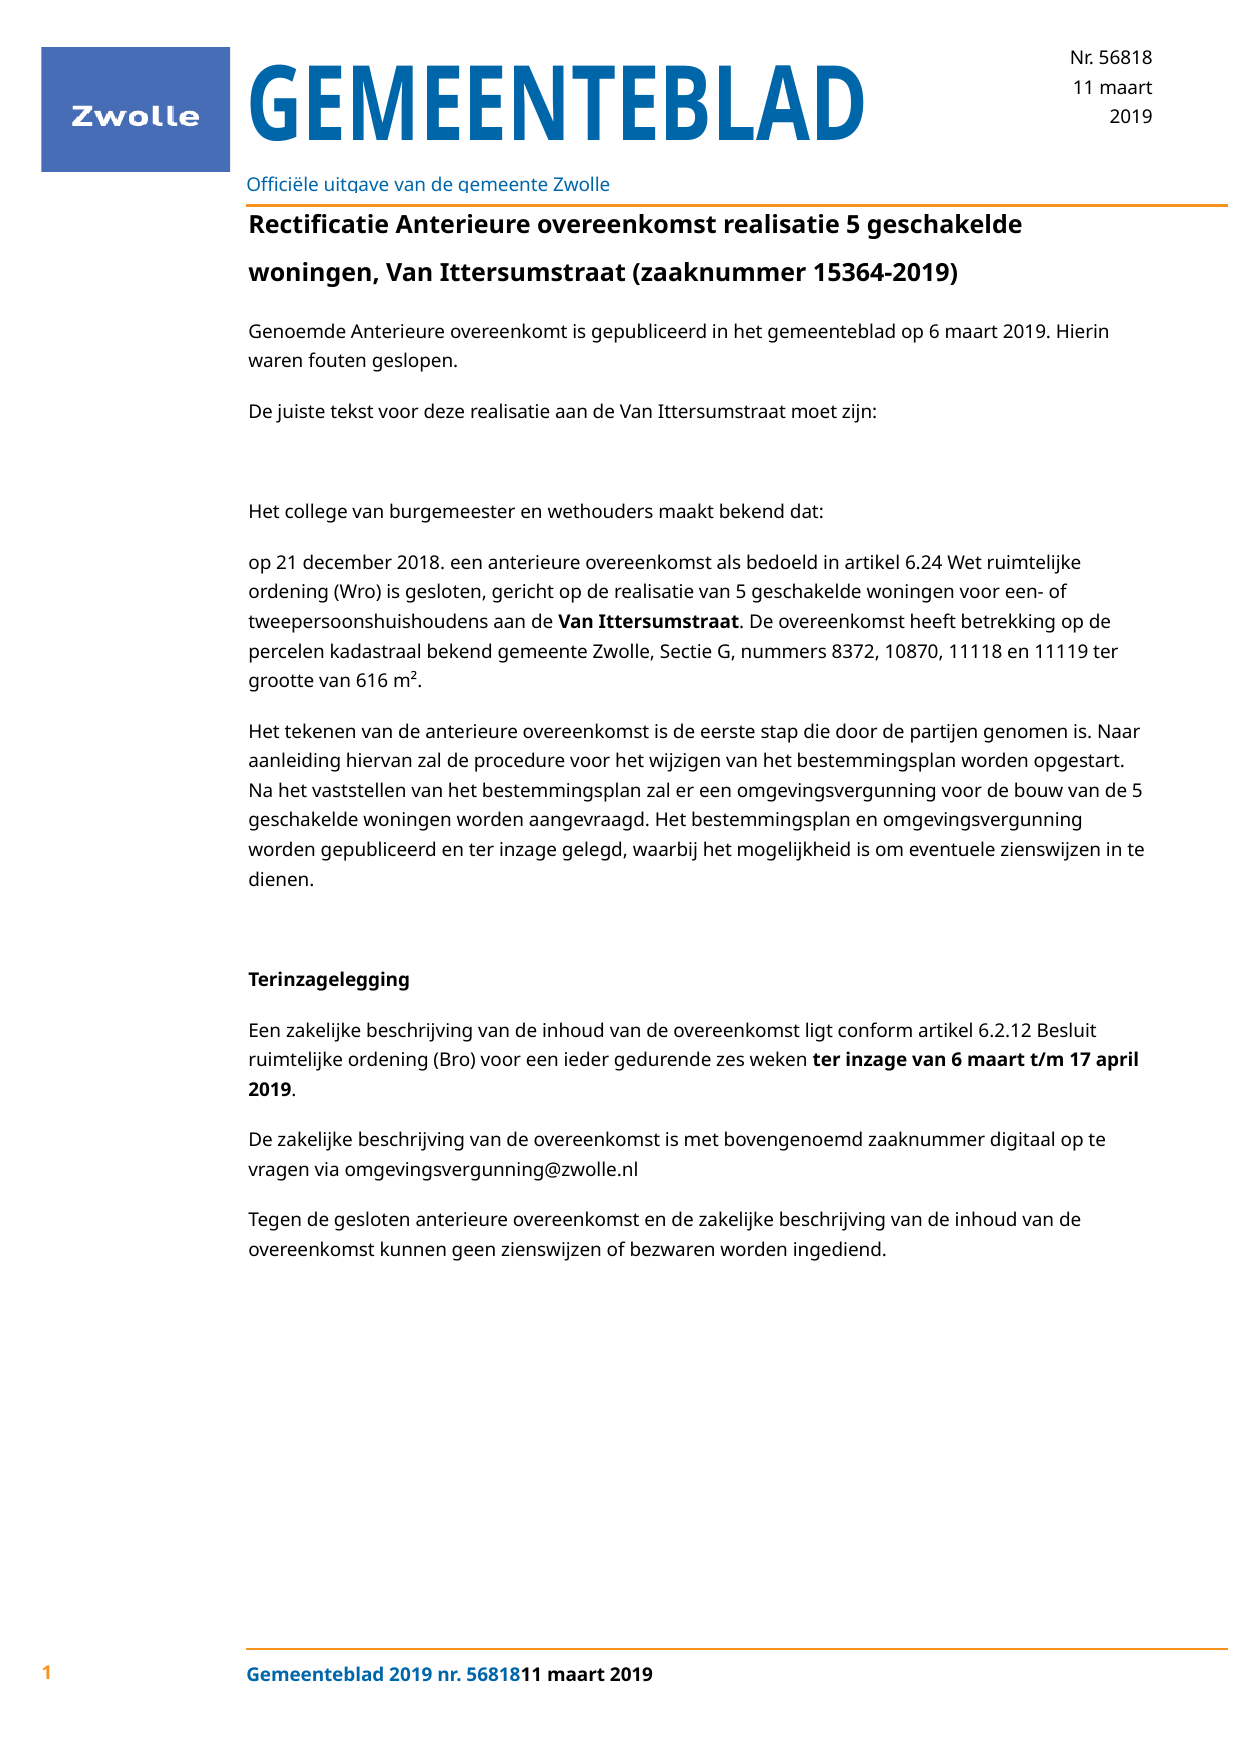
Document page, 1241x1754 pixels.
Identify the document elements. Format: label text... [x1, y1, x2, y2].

text De juiste tekst voor deze realisatie aan de Van Ittersumstraat moet zijn: [248, 398, 1152, 424]
text Een zakelijke beschrijving van de inhoud van de overeenkomst ligt conform artikel 6.2.12 Besluit ruimtelijke ordening (Bro) voor een ieder gedurende zes weken ter inzage van 6 maart t/m 17 april 2019. [248, 1017, 1152, 1102]
picture [41, 47, 231, 172]
text Terinzagelegging [248, 967, 1152, 992]
text Tegen de gesloten anterieure overeenkomst en de zakelijke beschrijving van de inhoud van de overeenkomst kunnen geen zienswijzen of bezwaren worden ingediend. [248, 1207, 1152, 1262]
text De zakelijke beschrijving van de overeenkomst is met bovengenoemd zaaknummer digitaal op te vragen via omgevingsvergunning@zwolle.nl [248, 1127, 1152, 1182]
text Genoemde Anterieure overeenkomt is gepubliceerd in het gemeenteblad op 6 maart 2019. Hierin waren fouten geslopen. [248, 318, 1152, 373]
text op 21 december 2018. een anterieure overeenkomst als bedoeld in artikel 6.24 Wet ruimtelijke ordening (Wro) is gesloten, gericht op de realisatie van 5 geschakelde woningen voor een- of tweepersoonshuishoudens aan de Van Ittersumstraat. De overeenkomst heeft betrekking op de percelen kadastraal bekend gemeente Zwolle, Sectie G, nummers 8372, 10870, 11118 en 11119 ter grootte van 616 m². [248, 549, 1152, 693]
text Het tekenen van de anterieure overeenkomst is de eerste stap die door de partijen genomen is. Naar aanleiding hiervan zal de procedure voor het wijzigen van het bestemmingsplan worden opgestart. Na het vaststellen van het bestemmingsplan zal er een omgevingsvergunning voor de bouw van de 5 geschakelde woningen worden aangevraagd. Het bestemmingsplan en omgevingsvergunning worden gepubliceerd en ter inzage gelegd, waarbij het mogelijkheid is om eventuele zienswijzen in te dienen. [248, 718, 1152, 892]
text Het college van burgemeester en wethouders maakt bekend dat: [248, 499, 1152, 524]
text Rectificatie Anterieure overeenkomst realisatie 5 geschakelde woningen, Van Ittersumstraat (zaaknummer 15364-2019) [248, 207, 1152, 288]
